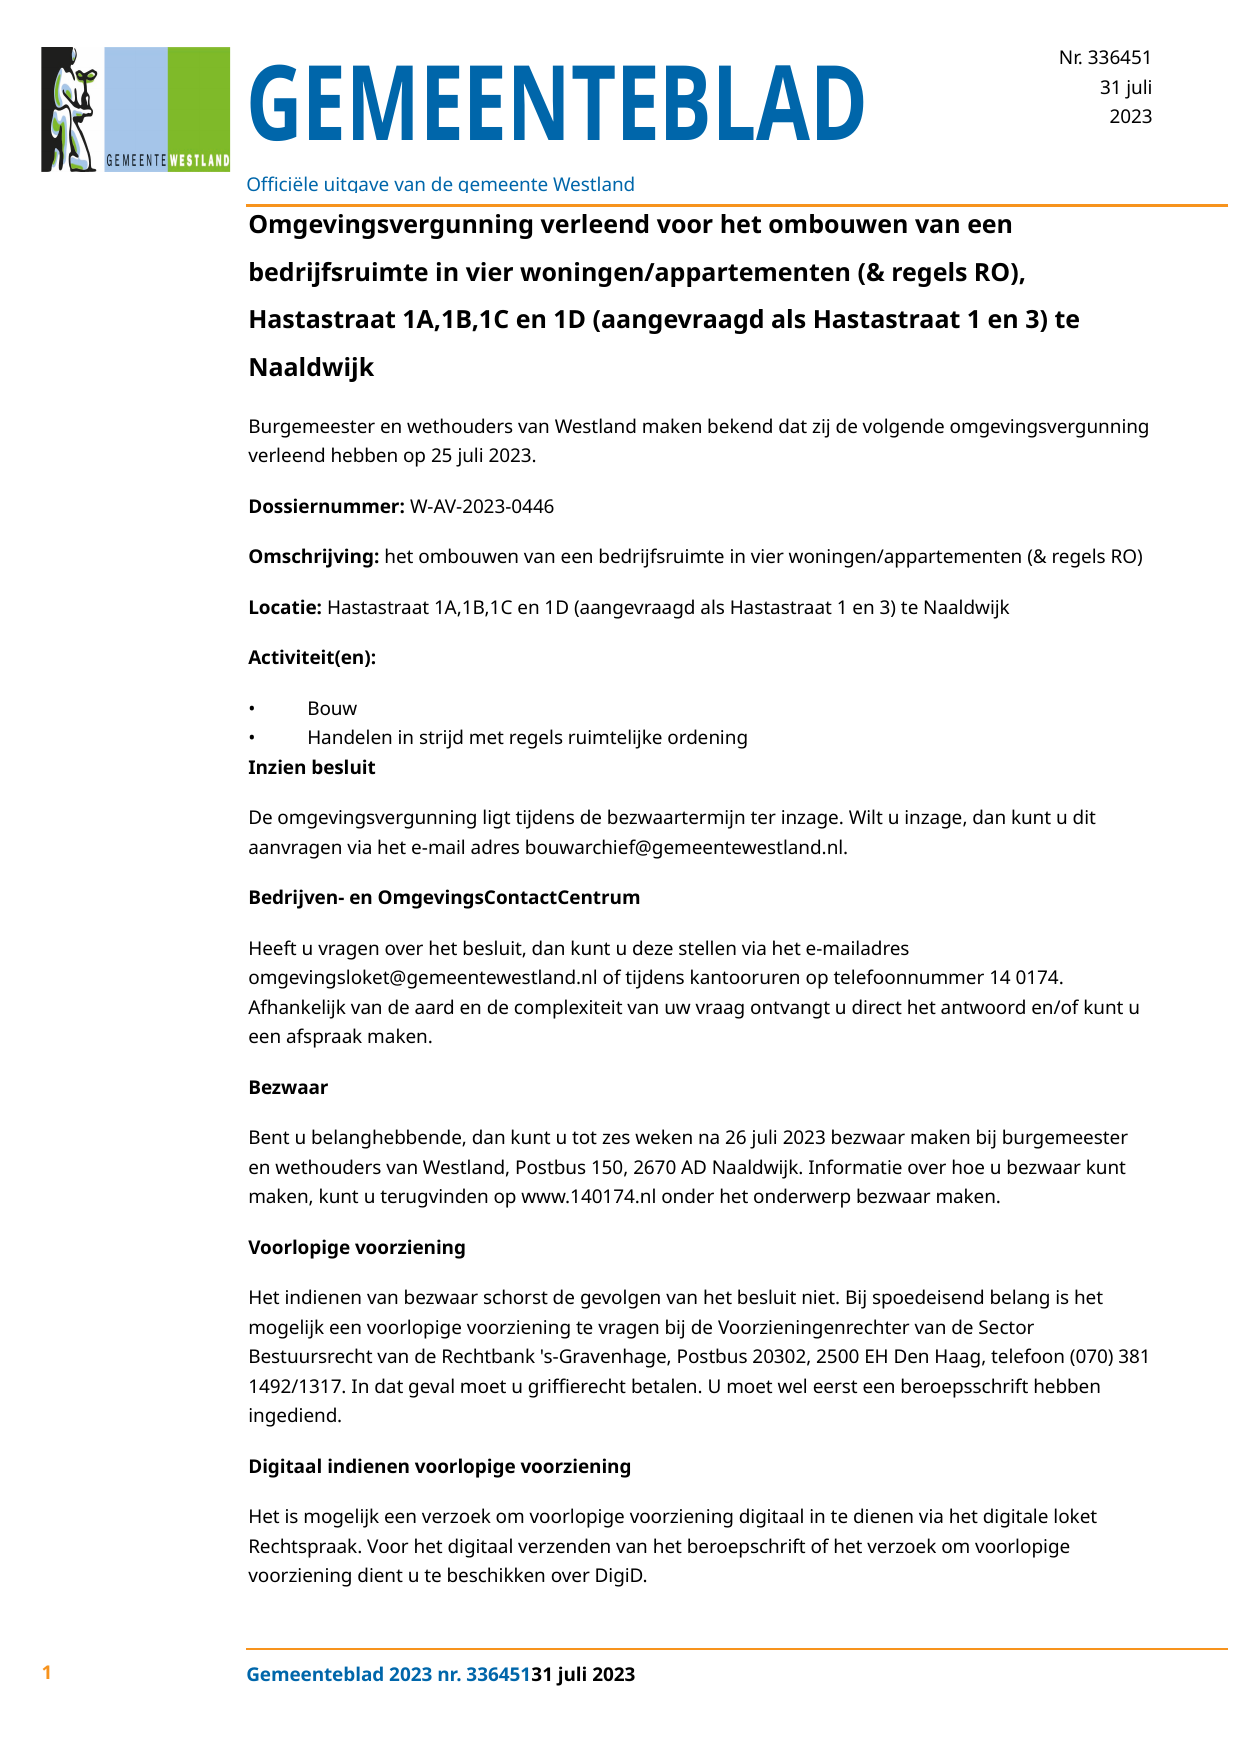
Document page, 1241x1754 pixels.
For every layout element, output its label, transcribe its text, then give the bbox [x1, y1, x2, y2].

text Burgemeester en wethouders van Westland maken bekend dat zij de volgende omgevingsvergunning verleend hebben op 25 juli 2023. [248, 413, 1152, 468]
list Bouw [248, 695, 1152, 721]
text Digitaal indienen voorlopige voorziening [248, 1453, 1152, 1479]
text Het indienen van bezwaar schorst de gevolgen van het besluit niet. Bij spoedeisend belang is het mogelijk een voorlopige voorziening te vragen bij de Voorzieningenrechter van de Sector Bestuursrecht van de Rechtbank 's-Gravenhage, Postbus 20302, 2500 EH Den Haag, telefoon (070) 381 1492/1317. In dat geval moet u griffierecht betalen. U moet wel eerst een beroepsschrift hebben ingediend. [248, 1284, 1152, 1428]
text Heeft u vragen over het besluit, dan kunt u deze stellen via het e-mailadres omgevingsloket@gemeentewestland.nl of tijdens kantooruren op telefoonnummer 14 0174. Afhankelijk van de aard en de complexiteit van uw vraag ontvangt u direct het antwoord en/of kunt u een afspraak maken. [248, 935, 1152, 1049]
picture [41, 47, 231, 172]
text Dossiernummer: W-AV-2023-0446 [248, 493, 1152, 519]
text De omgevingsvergunning ligt tijdens de bezwaartermijn ter inzage. Wilt u inzage, dan kunt u dit aanvragen via het e-mail adres bouwarchief@gemeentewestland.nl. [248, 804, 1152, 860]
text Het is mogelijk een verzoek om voorlopige voorziening digitaal in te dienen via het digitale loket Rechtspraak. Voor het digitaal verzenden van het beroepschrift of het verzoek om voorlopige voorziening dient u te beschikken over DigiD. [248, 1503, 1152, 1588]
text Bedrijven- en OmgevingsContactCentrum [248, 884, 1152, 910]
text Activiteit(en): [248, 644, 1152, 670]
text Inzien besluit [248, 754, 1152, 780]
text Bent u belanghebbende, dan kunt u tot zes weken na 26 juli 2023 bezwaar maken bij burgemeester en wethouders van Westland, Postbus 150, 2670 AD Naaldwijk. Informatie over hoe u bezwaar kunt maken, kunt u terugvinden op www.140174.nl onder het onderwerp bezwaar maken. [248, 1124, 1152, 1209]
list Handelen in strijd met regels ruimtelijke ordening [248, 724, 1152, 750]
text Voorlopige voorziening [248, 1234, 1152, 1260]
text Bezwaar [248, 1074, 1152, 1100]
text Omschrijving: het ombouwen van een bedrijfsruimte in vier woningen/appartementen (& regels RO) [248, 543, 1152, 569]
text Locatie: Hastastraat 1A,1B,1C en 1D (aangevraagd als Hastastraat 1 en 3) te Naaldwijk [248, 594, 1152, 620]
text Omgevingsvergunning verleend voor het ombouwen van een bedrijfsruimte in vier woningen/appartementen (& regels RO), Hastastraat 1A,1B,1C en 1D (aangevraagd als Hastastraat 1 en 3) te Naaldwijk [248, 207, 1152, 384]
